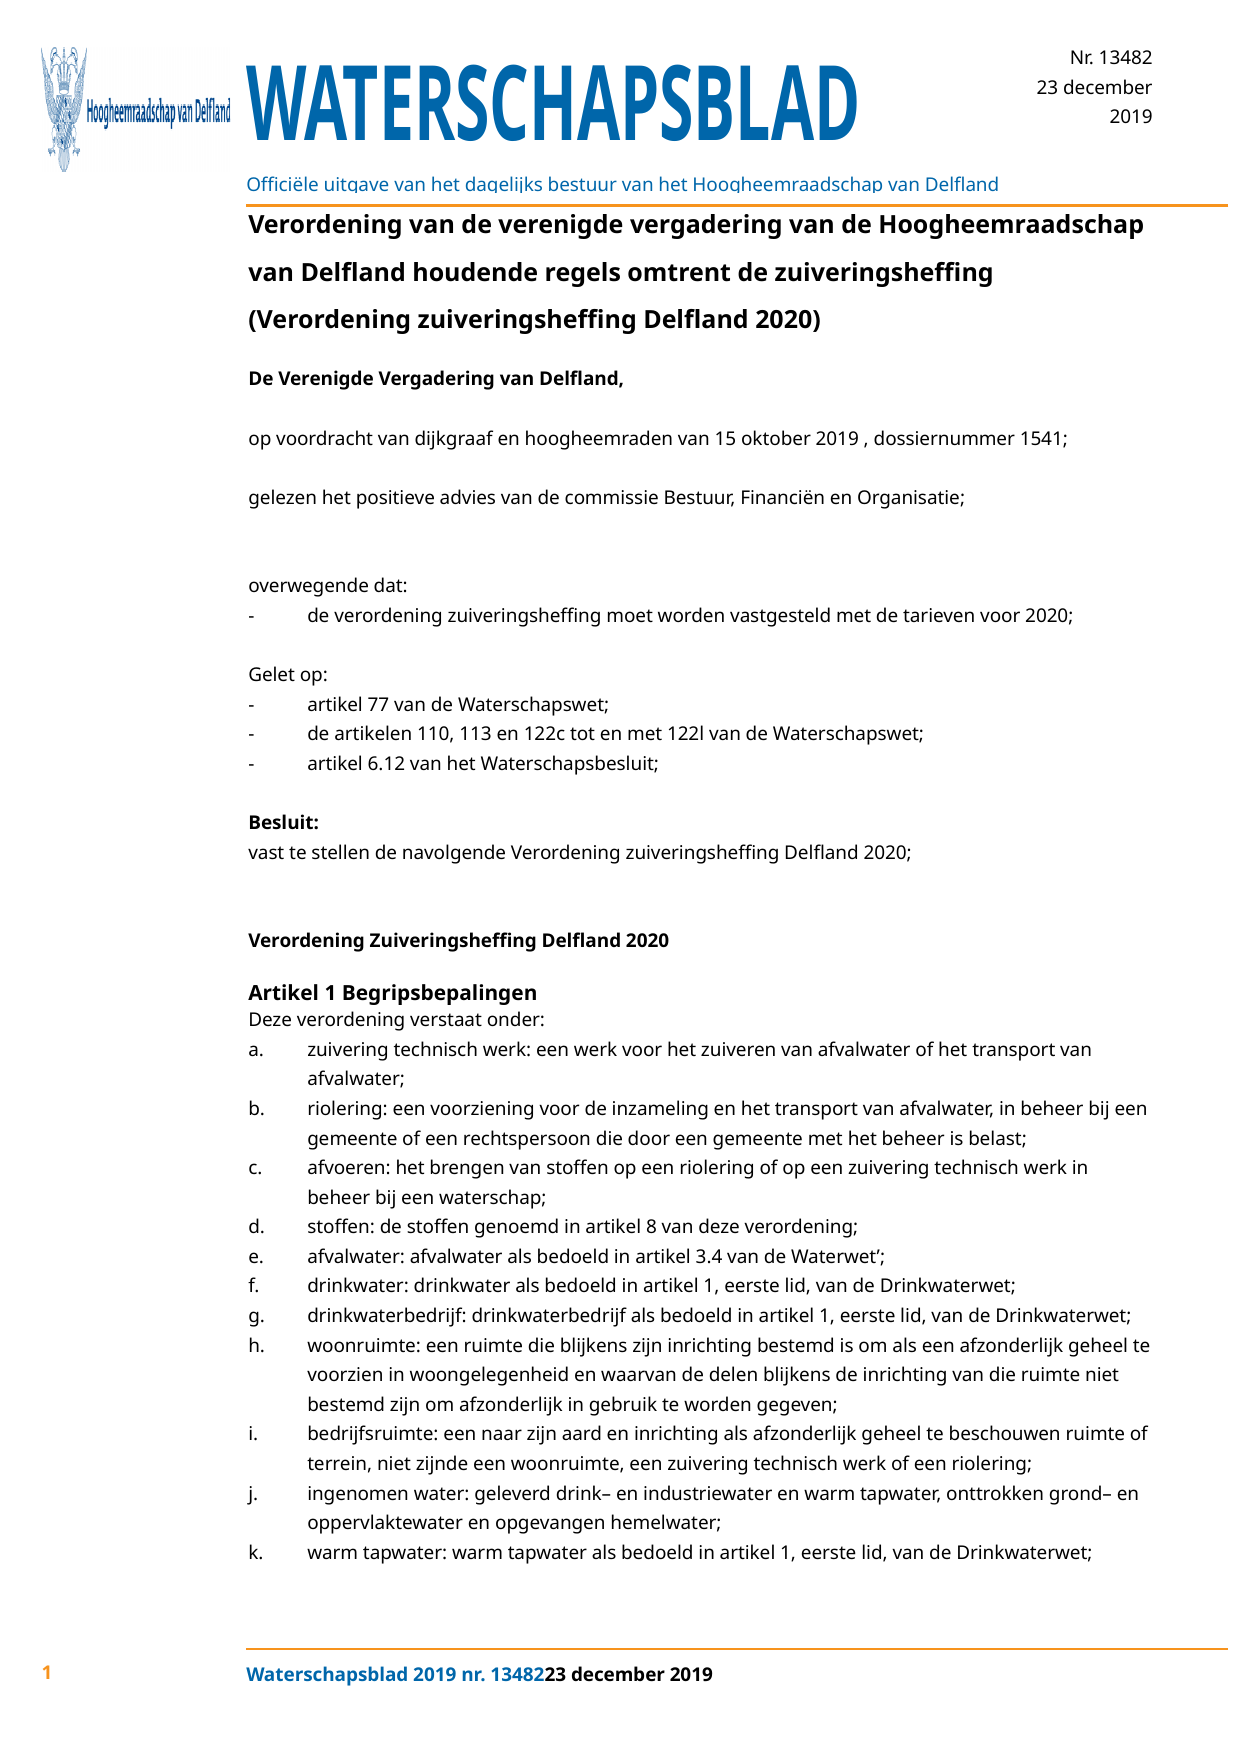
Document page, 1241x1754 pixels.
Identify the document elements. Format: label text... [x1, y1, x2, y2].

list zuivering technisch werk: een werk voor het zuiveren van afvalwater of het transport van afvalwater; [248, 1036, 1152, 1091]
text vast te stellen de navolgende Verordening zuiveringsheffing Delfland 2020; [248, 839, 1152, 864]
list riolering: een voorziening voor de inzameling en het transport van afvalwater, in beheer bij een gemeente of een rechtspersoon die door een gemeente met het beheer is belast; [248, 1095, 1152, 1151]
text Besluit: [248, 809, 1152, 835]
list drinkwaterbedrijf: drinkwaterbedrijf als bedoeld in artikel 1, eerste lid, van de Drinkwaterwet; [248, 1302, 1152, 1328]
list woonruimte: een ruimte die blijkens zijn inrichting bestemd is om als een afzonderlijk geheel te voorzien in woongelegenheid en waarvan de delen blijkens de inrichting van die ruimte niet bestemd zijn om afzonderlijk in gebruik te worden gegeven; [248, 1332, 1152, 1417]
list artikel 77 van de Waterschapswet; [248, 691, 1152, 717]
text Verordening Zuiveringsheffing Delfland 2020 [248, 928, 1152, 953]
list ingenomen water: geleverd drink– en industriewater en warm tapwater, onttrokken grond– en oppervlaktewater en opgevangen hemelwater; [248, 1480, 1152, 1535]
list drinkwater: drinkwater als bedoeld in artikel 1, eerste lid, van de Drinkwaterwet; [248, 1273, 1152, 1298]
list artikel 6.12 van het Waterschapsbesluit; [248, 750, 1152, 776]
text Artikel 1 Begripsbepalingen [248, 978, 1152, 1006]
text op voordracht van dijkgraaf en hoogheemraden van 15 oktober 2019 , dossiernummer 1541; [248, 425, 1152, 450]
text Verordening van de verenigde vergadering van de Hoogheemraadschap van Delfland houdende regels omtrent de zuiveringsheffing (Verordening zuiveringsheffing Delfland 2020) [248, 207, 1152, 336]
text De Verenigde Vergadering van Delfland, [248, 366, 1152, 391]
list de artikelen 110, 113 en 122c tot en met 122l van de Waterschapswet; [248, 721, 1152, 746]
list stoffen: de stoffen genoemd in artikel 8 van deze verordening; [248, 1213, 1152, 1239]
list afvoeren: het brengen van stoffen op een riolering of op een zuivering technisch werk in beheer bij een waterschap; [248, 1154, 1152, 1210]
text overwegende dat: [248, 573, 1152, 598]
list de verordening zuiveringsheffing moet worden vastgesteld met de tarieven voor 2020; [248, 602, 1152, 628]
list afvalwater: afvalwater als bedoeld in artikel 3.4 van de Waterwet’; [248, 1243, 1152, 1269]
list bedrijfsruimte: een naar zijn aard en inrichting als afzonderlijk geheel te beschouwen ruimte of terrein, niet zijnde een woonruimte, een zuivering technisch werk of een riolering; [248, 1421, 1152, 1476]
picture [41, 47, 231, 172]
text Deze verordening verstaat onder: [248, 1006, 1152, 1032]
text Gelet op: [248, 661, 1152, 687]
text gelezen het positieve advies van de commissie Bestuur, Financiën en Organisatie; [248, 484, 1152, 509]
list warm tapwater: warm tapwater als bedoeld in artikel 1, eerste lid, van de Drinkwaterwet; [248, 1539, 1152, 1565]
